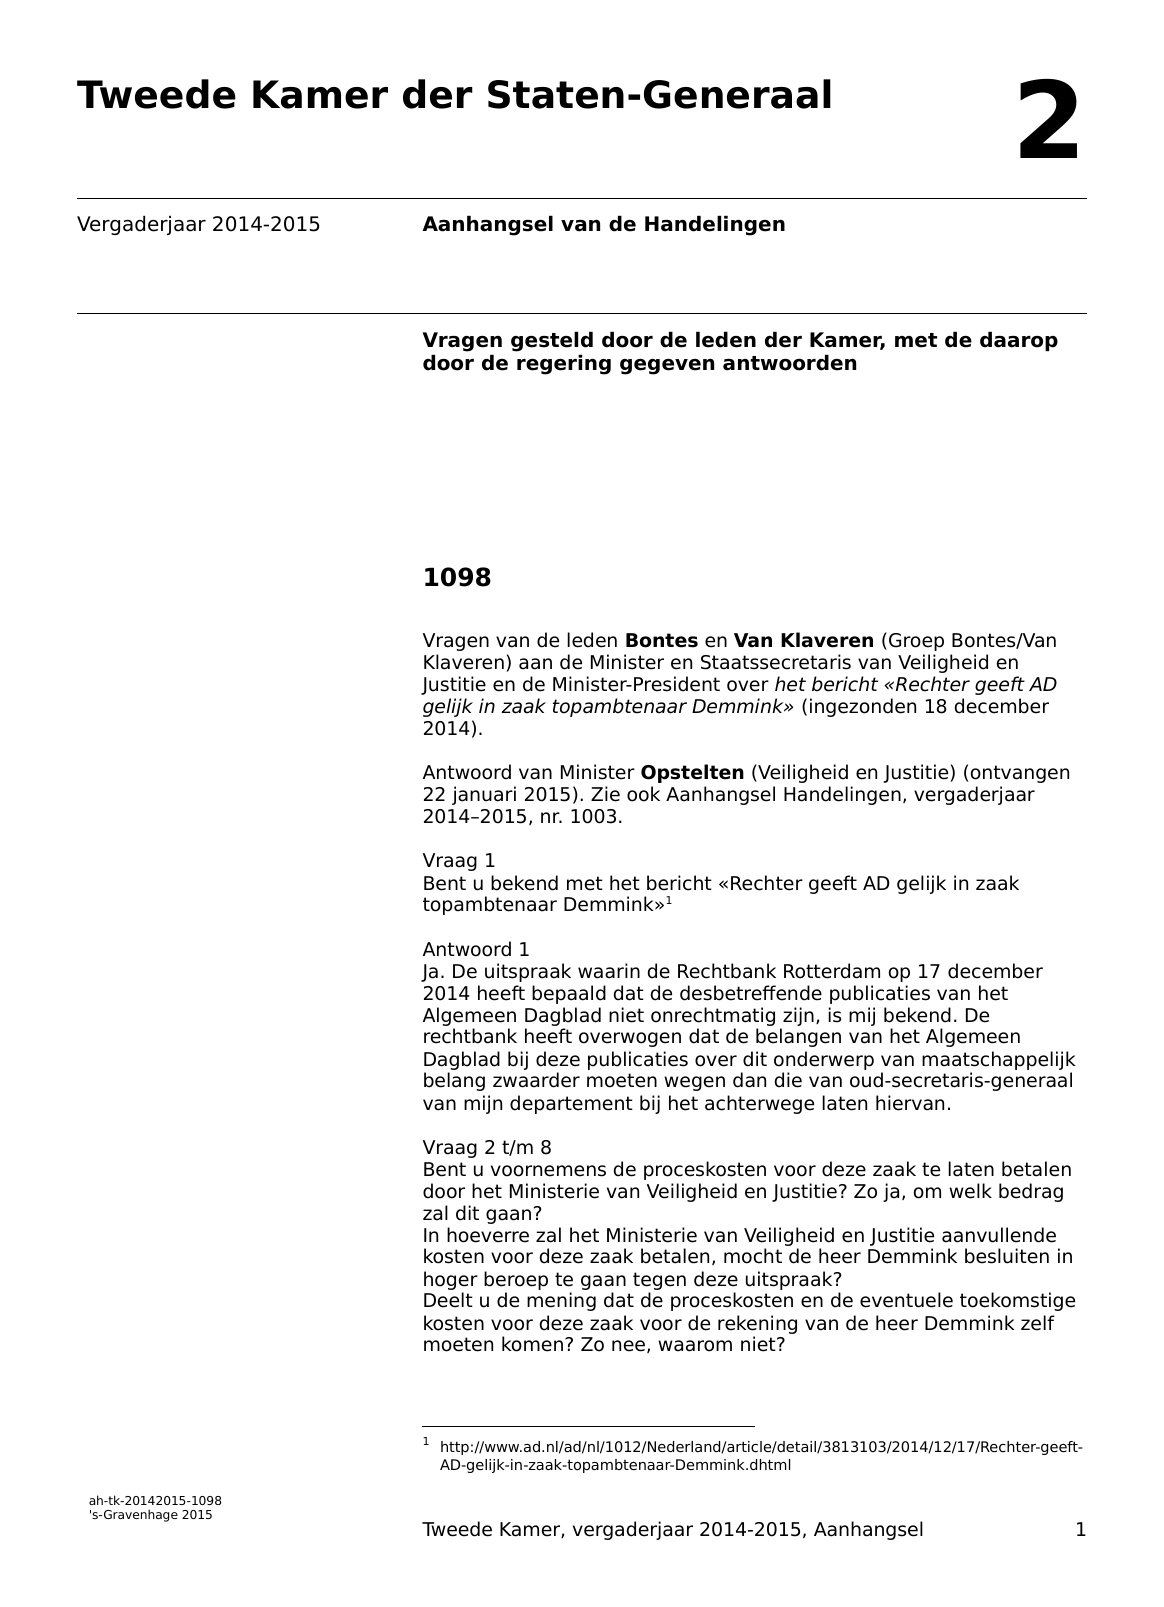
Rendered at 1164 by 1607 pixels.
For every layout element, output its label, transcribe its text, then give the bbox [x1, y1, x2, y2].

text 's-Gravenhage 2015 [88, 1508, 323, 1522]
table_cell Vragen gesteld door de leden der Kamer, met de daarop door de regering gegeven antwoorden [422, 314, 1087, 375]
table_header Tweede Kamer der Staten-Generaal [77, 59, 886, 198]
text Antwoord van Minister Opstelten (Veiligheid en Justitie) (ontvangen 22 januari 2015). Zie ook Aanhangsel Handelingen, vergaderjaar 2014–2015, nr. 1003. [422, 762, 1087, 828]
text Bent u voornemens de proceskosten voor deze zaak te laten betalen door het Ministerie van Veiligheid en Justitie? Zo ja, om welk bedrag zal dit gaan? [422, 1158, 1087, 1224]
table_cell [77, 314, 422, 375]
table_cell Vergaderjaar 2014-2015 [77, 199, 422, 313]
text Antwoord 1 [422, 938, 1087, 961]
text 1098 [422, 563, 1087, 592]
text Vraag 2 t/m 8 [422, 1137, 1087, 1158]
text http://www.ad.nl/ad/nl/1012/Nederland/article/detail/3813103/2014/12/17/Rechter-geeft-AD-gelijk-in-zaak-topambtenaar-Demmink.dhtml [422, 1435, 1087, 1474]
text In hoeverre zal het Ministerie van Veiligheid en Justitie aanvullende kosten voor deze zaak betalen, mocht de heer Demmink besluiten in hoger beroep te gaan tegen deze uitspraak? [422, 1224, 1087, 1290]
text Ja. De uitspraak waarin de Rechtbank Rotterdam op 17 december 2014 heeft bepaald dat de desbetreffende publicaties van het Algemeen Dagblad niet onrechtmatig zijn, is mij bekend. De rechtbank heeft overwogen dat de belangen van het Algemeen Dagblad bij deze publicaties over dit onderwerp van maatschappelijk belang zwaarder moeten wegen dan die van oud-secretaris-generaal van mijn departement bij het achterwege laten hiervan. [422, 961, 1087, 1114]
text Bent u bekend met het bericht «Rechter geeft AD gelijk in zaak topambtenaar Demmink» [422, 872, 1087, 916]
text Vraag 1 [422, 850, 1087, 872]
table_header 2 [886, 59, 1087, 198]
text ah-tk-20142015-1098 [88, 1494, 323, 1508]
text Deelt u de mening dat de proceskosten en de eventuele toekomstige kosten voor deze zaak voor de rekening van de heer Demmink zelf moeten komen? Zo nee, waarom niet? [422, 1290, 1087, 1356]
text Vragen van de leden Bontes en Van Klaveren (Groep Bontes/Van Klaveren) aan de Minister en Staatssecretaris van Veiligheid en Justitie en de Minister-President over het bericht «Rechter geeft AD gelijk in zaak topambtenaar Demmink» (ingezonden 18 december 2014). [422, 630, 1087, 740]
table_cell Aanhangsel van de Handelingen [422, 199, 1087, 313]
